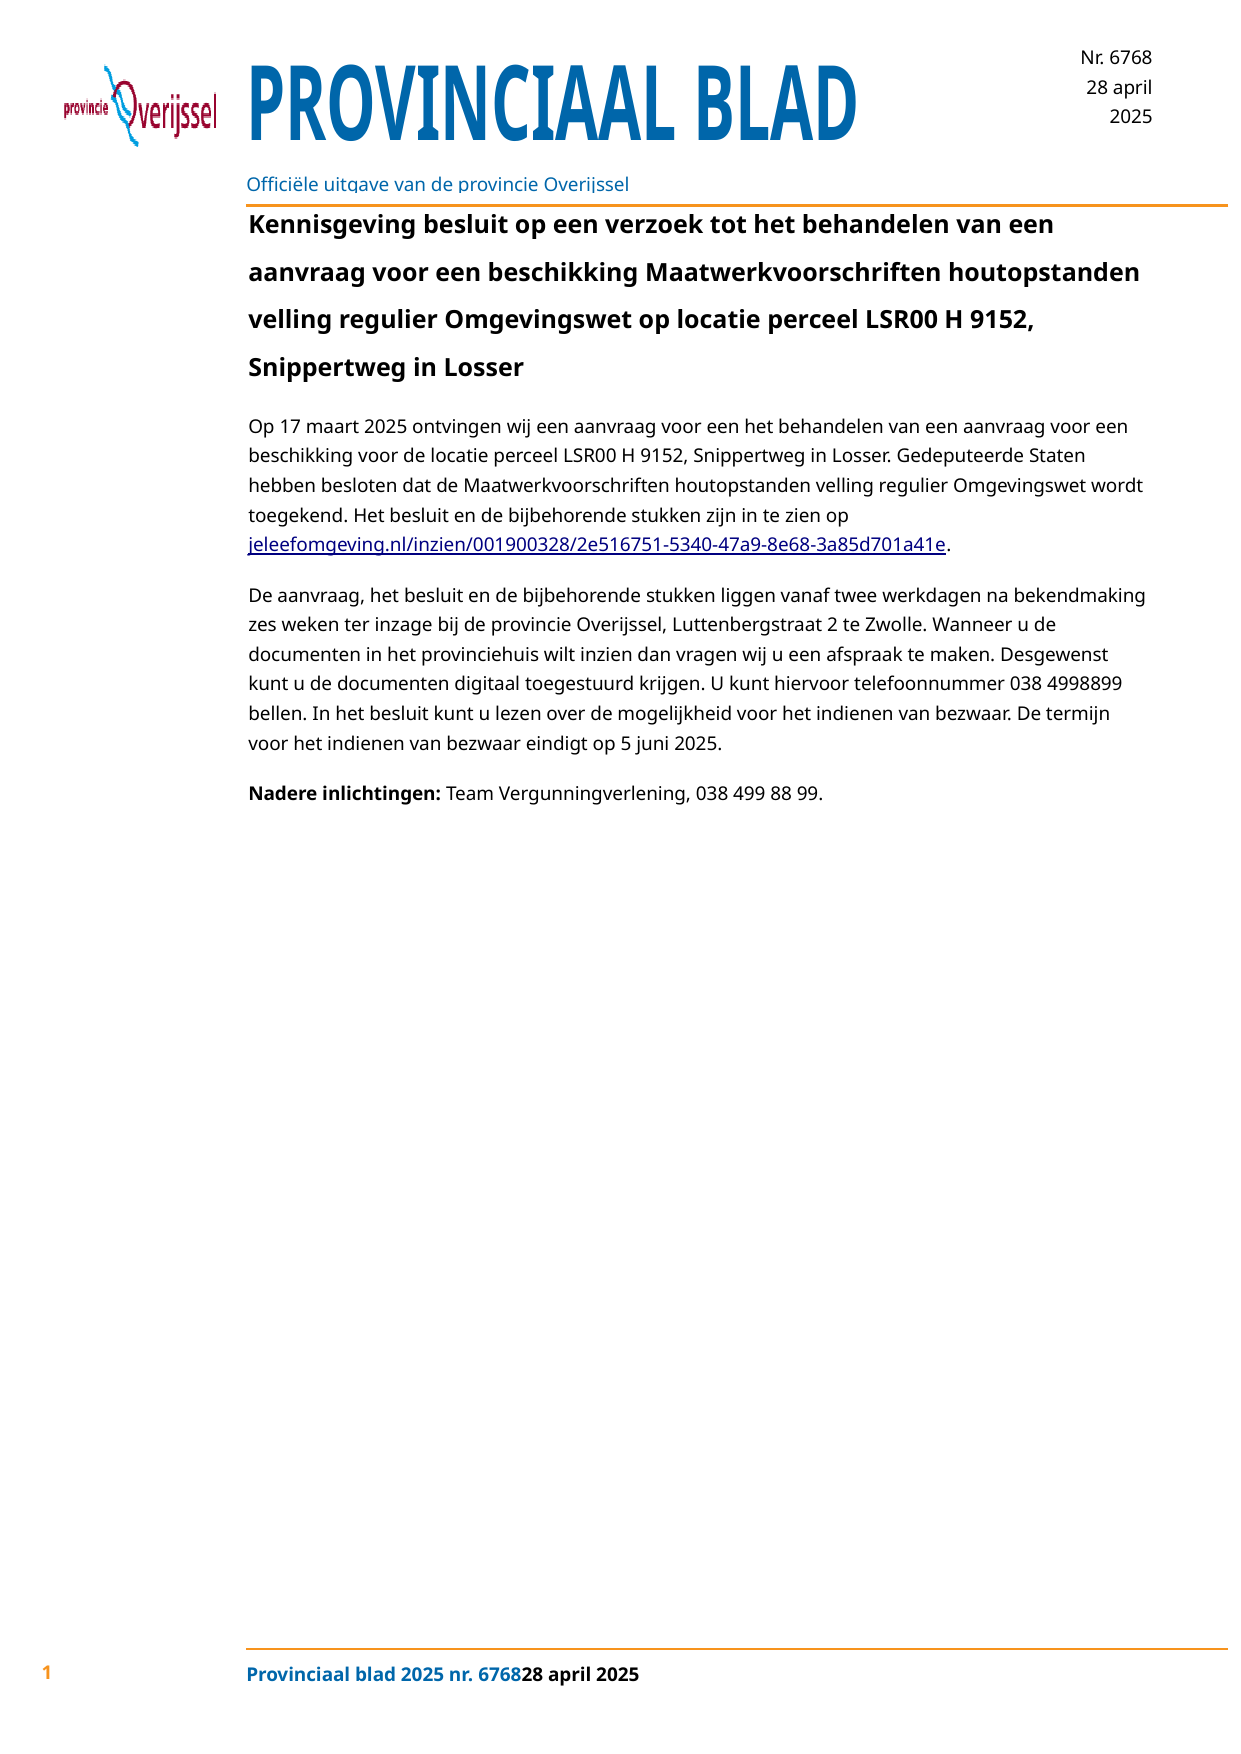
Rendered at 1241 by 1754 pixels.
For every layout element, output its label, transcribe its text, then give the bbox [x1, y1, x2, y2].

text Kennisgeving besluit op een verzoek tot het behandelen van een aanvraag voor een beschikking Maatwerkvoorschriften houtopstanden velling regulier Omgevingswet op locatie perceel LSR00 H 9152, Snippertweg in Losser [248, 207, 1152, 384]
text De aanvraag, het besluit en de bijbehorende stukken liggen vanaf twee werkdagen na bekendmaking zes weken ter inzage bij de provincie Overijssel, Luttenbergstraat 2 te Zwolle. Wanneer u de documenten in het provinciehuis wilt inzien dan vragen wij u een afspraak te maken. Desgewenst kunt u de documenten digitaal toegestuurd krijgen. U kunt hiervoor telefoonnummer 038 4998899 bellen. In het besluit kunt u lezen over de mogelijkheid voor het indienen van bezwaar. De termijn voor het indienen van bezwaar eindigt op 5 juni 2025. [248, 582, 1152, 756]
picture [41, 47, 231, 172]
text Nadere inlichtingen: Team Vergunningverlening, 038 499 88 99. [248, 780, 1152, 806]
text Op 17 maart 2025 ontvingen wij een aanvraag voor een het behandelen van een aanvraag voor een beschikking voor de locatie perceel LSR00 H 9152, Snippertweg in Losser. Gedeputeerde Staten hebben besloten dat de Maatwerkvoorschriften houtopstanden velling regulier Omgevingswet wordt toegekend. Het besluit en de bijbehorende stukken zijn in te zien op jeleefomgeving.nl/inzien/001900328/2e516751-5340-47a9-8e68-3a85d701a41e. [248, 413, 1152, 557]
